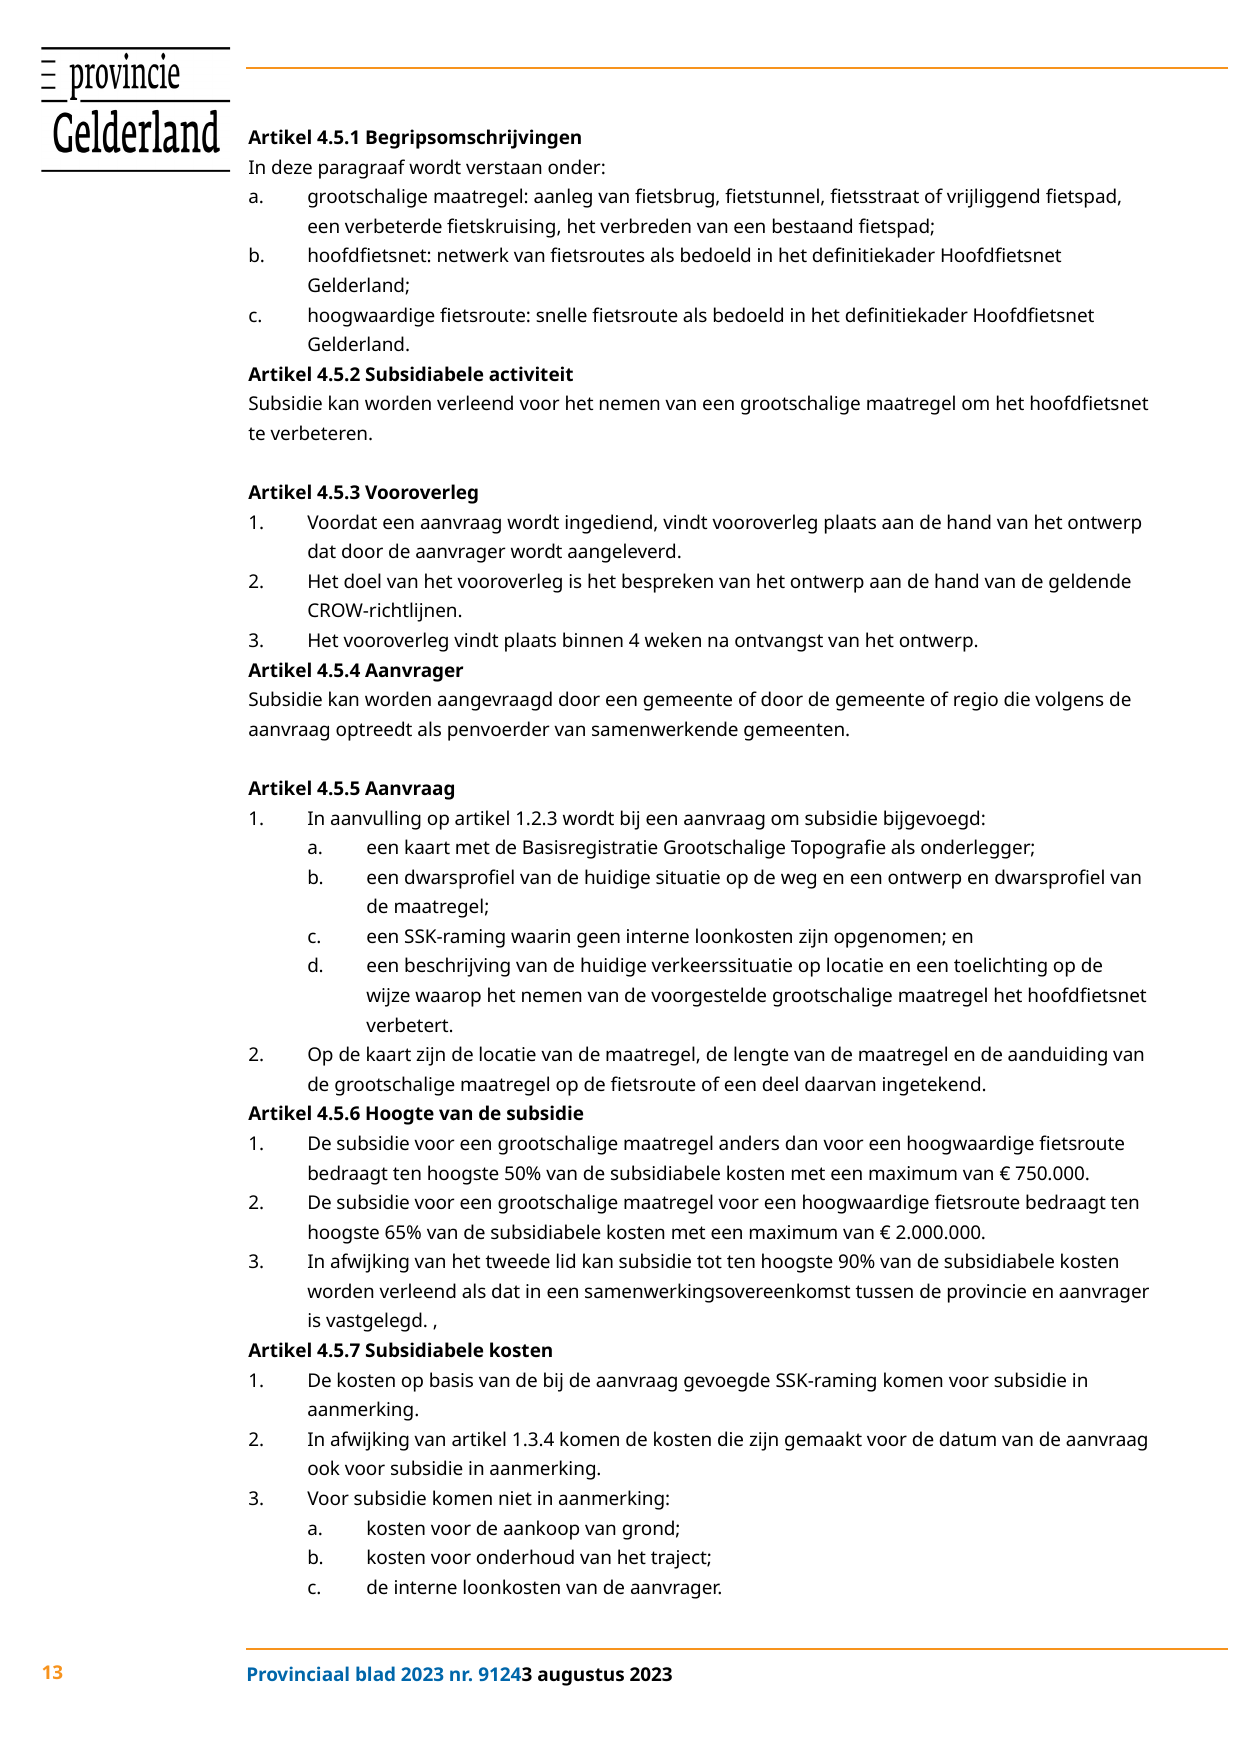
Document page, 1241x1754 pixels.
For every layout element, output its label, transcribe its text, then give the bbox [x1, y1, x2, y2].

list De subsidie voor een grootschalige maatregel anders dan voor een hoogwaardige fietsroute bedraagt ten hoogste 50% van de subsidiabele kosten met een maximum van € 750.000. [248, 1130, 1152, 1186]
text In deze paragraaf wordt verstaan onder: [248, 154, 1152, 180]
list hoogwaardige fietsroute: snelle fietsroute als bedoeld in het definitiekader Hoofdfietsnet Gelderland. [248, 302, 1152, 357]
list kosten voor onderhoud van het traject; [307, 1544, 1152, 1570]
list grootschalige maatregel: aanleg van fietsbrug, fietstunnel, fietsstraat of vrijliggend fietspad, een verbeterde fietskruising, het verbreden van een bestaand fietspad; [248, 183, 1152, 239]
text Artikel 4.5.5 Aanvraag [248, 775, 1152, 801]
list In afwijking van het tweede lid kan subsidie tot ten hoogste 90% van de subsidiabele kosten worden verleend als dat in een samenwerkingsovereenkomst tussen de provincie en aanvrager is vastgelegd. , [248, 1248, 1152, 1333]
list In afwijking van artikel 1.3.4 komen de kosten die zijn gemaakt voor de datum van de aanvraag ook voor subsidie in aanmerking. [248, 1426, 1152, 1481]
list een SSK-raming waarin geen interne loonkosten zijn opgenomen; en [307, 923, 1152, 949]
list kosten voor de aankoop van grond; [307, 1515, 1152, 1541]
list In aanvulling op artikel 1.2.3 wordt bij een aanvraag om subsidie bijgevoegd: [248, 805, 1152, 831]
picture [41, 47, 231, 172]
list hoofdfietsnet: netwerk van fietsroutes als bedoeld in het definitiekader Hoofdfietsnet Gelderland; [248, 243, 1152, 298]
list een beschrijving van de huidige verkeerssituatie op locatie en een toelichting op de wijze waarop het nemen van de voorgestelde grootschalige maatregel het hoofdfietsnet verbetert. [307, 953, 1152, 1038]
text Subsidie kan worden verleend voor het nemen van een grootschalige maatregel om het hoofdfietsnet te verbeteren. [248, 391, 1152, 446]
list een kaart met de Basisregistratie Grootschalige Topografie als onderlegger; [307, 834, 1152, 860]
text Subsidie kan worden aangevraagd door een gemeente of door de gemeente of regio die volgens de aanvraag optreedt als penvoerder van samenwerkende gemeenten. [248, 686, 1152, 742]
text Artikel 4.5.3 Vooroverleg [248, 479, 1152, 505]
list Op de kaart zijn de locatie van de maatregel, de lengte van de maatregel en de aanduiding van de grootschalige maatregel op de fietsroute of een deel daarvan ingetekend. [248, 1041, 1152, 1097]
text Artikel 4.5.4 Aanvrager [248, 657, 1152, 683]
list De subsidie voor een grootschalige maatregel voor een hoogwaardige fietsroute bedraagt ten hoogste 65% van de subsidiabele kosten met een maximum van € 2.000.000. [248, 1189, 1152, 1245]
list Het doel van het vooroverleg is het bespreken van het ontwerp aan de hand van de geldende CROW-richtlijnen. [248, 568, 1152, 623]
list Voordat een aanvraag wordt ingediend, vindt vooroverleg plaats aan de hand van het ontwerp dat door de aanvrager wordt aangeleverd. [248, 509, 1152, 564]
list De kosten op basis van de bij de aanvraag gevoegde SSK-raming komen voor subsidie in aanmerking. [248, 1367, 1152, 1422]
list een dwarsprofiel van de huidige situatie op de weg en een ontwerp en dwarsprofiel van de maatregel; [307, 864, 1152, 919]
text Artikel 4.5.7 Subsidiabele kosten [248, 1337, 1152, 1363]
text Artikel 4.5.1 Begripsomschrijvingen [248, 124, 1152, 150]
list de interne loonkosten van de aanvrager. [307, 1574, 1152, 1600]
text Artikel 4.5.6 Hoogte van de subsidie [248, 1101, 1152, 1126]
list Het vooroverleg vindt plaats binnen 4 weken na ontvangst van het ontwerp. [248, 627, 1152, 653]
text Artikel 4.5.2 Subsidiabele activiteit [248, 361, 1152, 387]
list Voor subsidie komen niet in aanmerking: [248, 1485, 1152, 1511]
